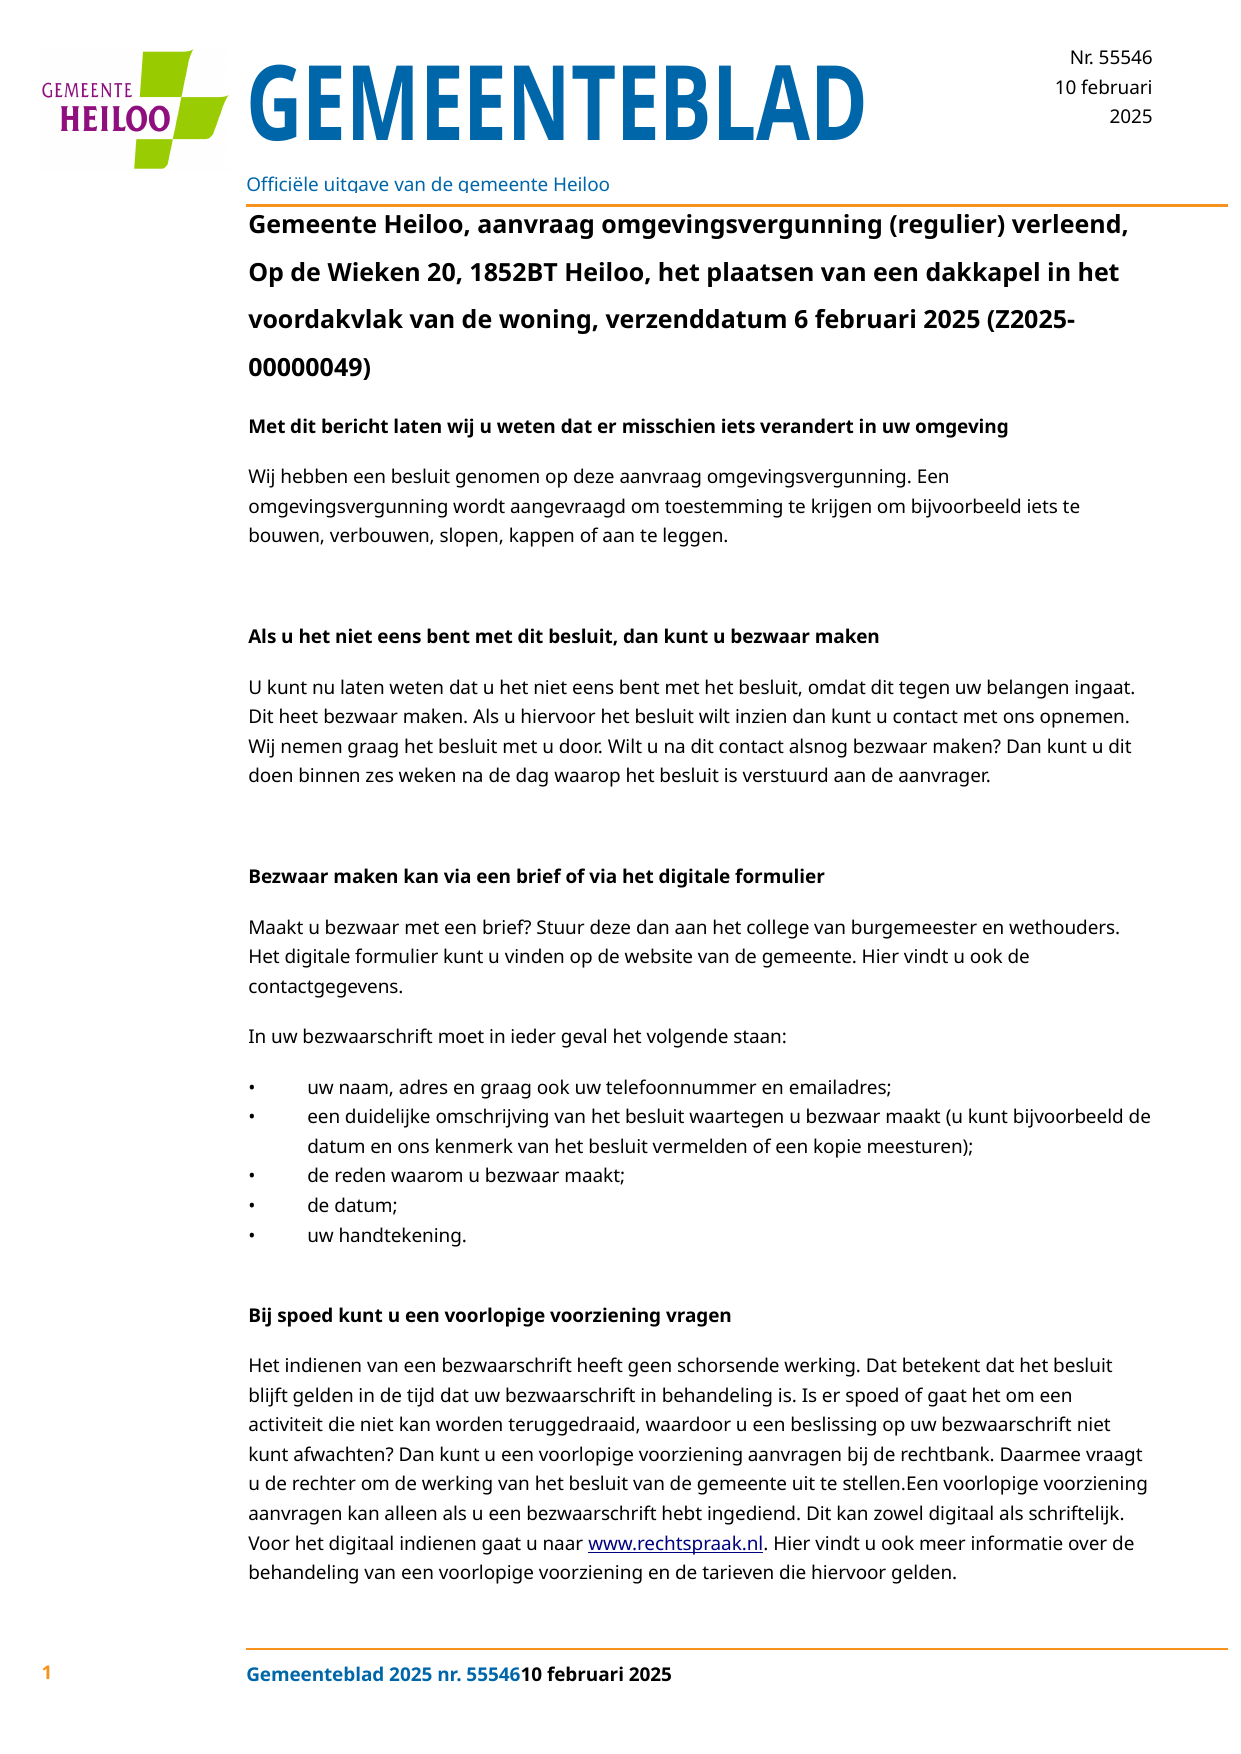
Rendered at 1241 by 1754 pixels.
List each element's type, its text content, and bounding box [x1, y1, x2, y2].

text Maakt u bezwaar met een brief? Stuur deze dan aan het college van burgemeester en wethouders. Het digitale formulier kunt u vinden op de website van de gemeente. Hier vindt u ook de contactgegevens. [248, 914, 1152, 999]
list uw handtekening. [248, 1222, 1152, 1248]
list de datum; [248, 1192, 1152, 1218]
text Met dit bericht laten wij u weten dat er misschien iets verandert in uw omgeving [248, 413, 1152, 439]
text Bij spoed kunt u een voorlopige voorziening vragen [248, 1302, 1152, 1328]
list een duidelijke omschrijving van het besluit waartegen u bezwaar maakt (u kunt bijvoorbeeld de datum en ons kenmerk van het besluit vermelden of een kopie meesturen); [248, 1103, 1152, 1159]
text Gemeente Heiloo, aanvraag omgevingsvergunning (regulier) verleend, Op de Wieken 20, 1852BT Heiloo, het plaatsen van een dakkapel in het voordakvlak van de woning, verzenddatum 6 februari 2025 (Z2025-00000049) [248, 207, 1152, 384]
text In uw bezwaarschrift moet in ieder geval het volgende staan: [248, 1023, 1152, 1049]
text Het indienen van een bezwaarschrift heeft geen schorsende werking. Dat betekent dat het besluit blijft gelden in de tijd dat uw bezwaarschrift in behandeling is. Is er spoed of gaat het om een activiteit die niet kan worden teruggedraaid, waardoor u een beslissing op uw bezwaarschrift niet kunt afwachten? Dan kunt u een voorlopige voorziening aanvragen bij de rechtbank. Daarmee vraagt u de rechter om de werking van het besluit van de gemeente uit te stellen.Een voorlopige voorziening aanvragen kan alleen als u een bezwaarschrift hebt ingediend. Dit kan zowel digitaal als schriftelijk. Voor het digitaal indienen gaat u naar www.rechtspraak.nl. Hier vindt u ook meer informatie over de behandeling van een voorlopige voorziening en de tarieven die hiervoor gelden. [248, 1352, 1152, 1585]
list uw naam, adres en graag ook uw telefoonnummer en emailadres; [248, 1074, 1152, 1100]
picture [41, 47, 231, 172]
list de reden waarom u bezwaar maakt; [248, 1163, 1152, 1188]
text U kunt nu laten weten dat u het niet eens bent met het besluit, omdat dit tegen uw belangen ingaat. Dit heet bezwaar maken. Als u hiervoor het besluit wilt inzien dan kunt u contact met ons opnemen. Wij nemen graag het besluit met u door. Wilt u na dit contact alsnog bezwaar maken? Dan kunt u dit doen binnen zes weken na de dag waarop het besluit is verstuurd aan de aanvrager. [248, 674, 1152, 788]
text Als u het niet eens bent met dit besluit, dan kunt u bezwaar maken [248, 623, 1152, 649]
text Wij hebben een besluit genomen op deze aanvraag omgevingsvergunning. Een omgevingsvergunning wordt aangevraagd om toestemming te krijgen om bijvoorbeeld iets te bouwen, verbouwen, slopen, kappen of aan te leggen. [248, 463, 1152, 548]
text Bezwaar maken kan via een brief of via het digitale formulier [248, 863, 1152, 889]
